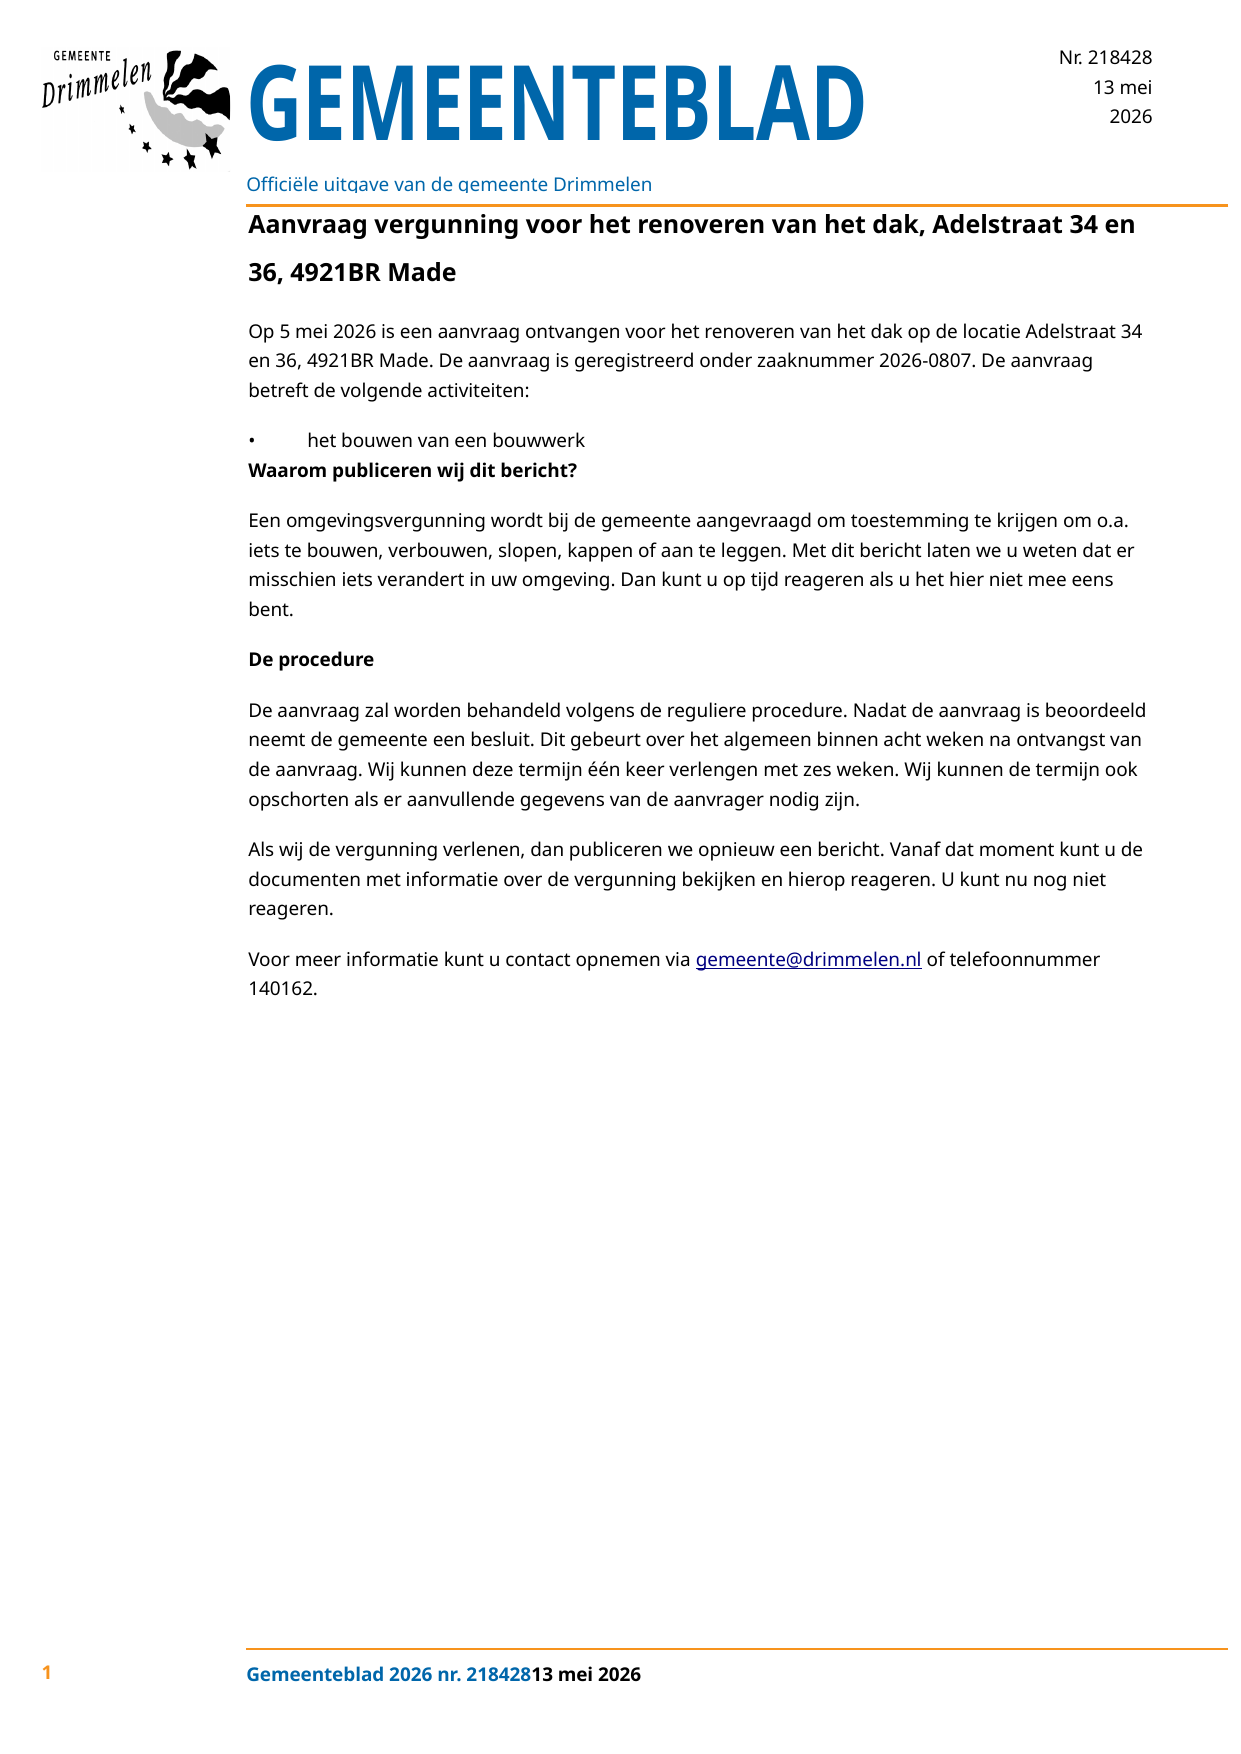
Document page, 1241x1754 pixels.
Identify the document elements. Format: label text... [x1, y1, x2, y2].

text Aanvraag vergunning voor het renoveren van het dak, Adelstraat 34 en 36, 4921BR Made [248, 207, 1152, 288]
text De procedure [248, 647, 1152, 672]
text Waarom publiceren wij dit bericht? [248, 457, 1152, 483]
text Een omgevingsvergunning wordt bij de gemeente aangevraagd om toestemming te krijgen om o.a. iets te bouwen, verbouwen, slopen, kappen of aan te leggen. Met dit bericht laten we u weten dat er misschien iets verandert in uw omgeving. Dan kunt u op tijd reageren als u het hier niet mee eens bent. [248, 507, 1152, 622]
picture [41, 47, 231, 172]
text Voor meer informatie kunt u contact opnemen via gemeente@drimmelen.nl of telefoonnummer 140162. [248, 946, 1152, 1001]
text Als wij de vergunning verlenen, dan publiceren we opnieuw een bericht. Vanaf dat moment kunt u de documenten met informatie over de vergunning bekijken en hierop reageren. U kunt nu nog niet reageren. [248, 836, 1152, 921]
text De aanvraag zal worden behandeld volgens de reguliere procedure. Nadat de aanvraag is beoordeeld neemt de gemeente een besluit. Dit gebeurt over het algemeen binnen acht weken na ontvangst van de aanvraag. Wij kunnen deze termijn één keer verlengen met zes weken. Wij kunnen de termijn ook opschorten als er aanvullende gegevens van de aanvrager nodig zijn. [248, 697, 1152, 812]
list het bouwen van een bouwwerk [248, 427, 1152, 453]
text Op 5 mei 2026 is een aanvraag ontvangen voor het renoveren van het dak op de locatie Adelstraat 34 en 36, 4921BR Made. De aanvraag is geregistreerd onder zaaknummer 2026-0807. De aanvraag betreft de volgende activiteiten: [248, 318, 1152, 403]
